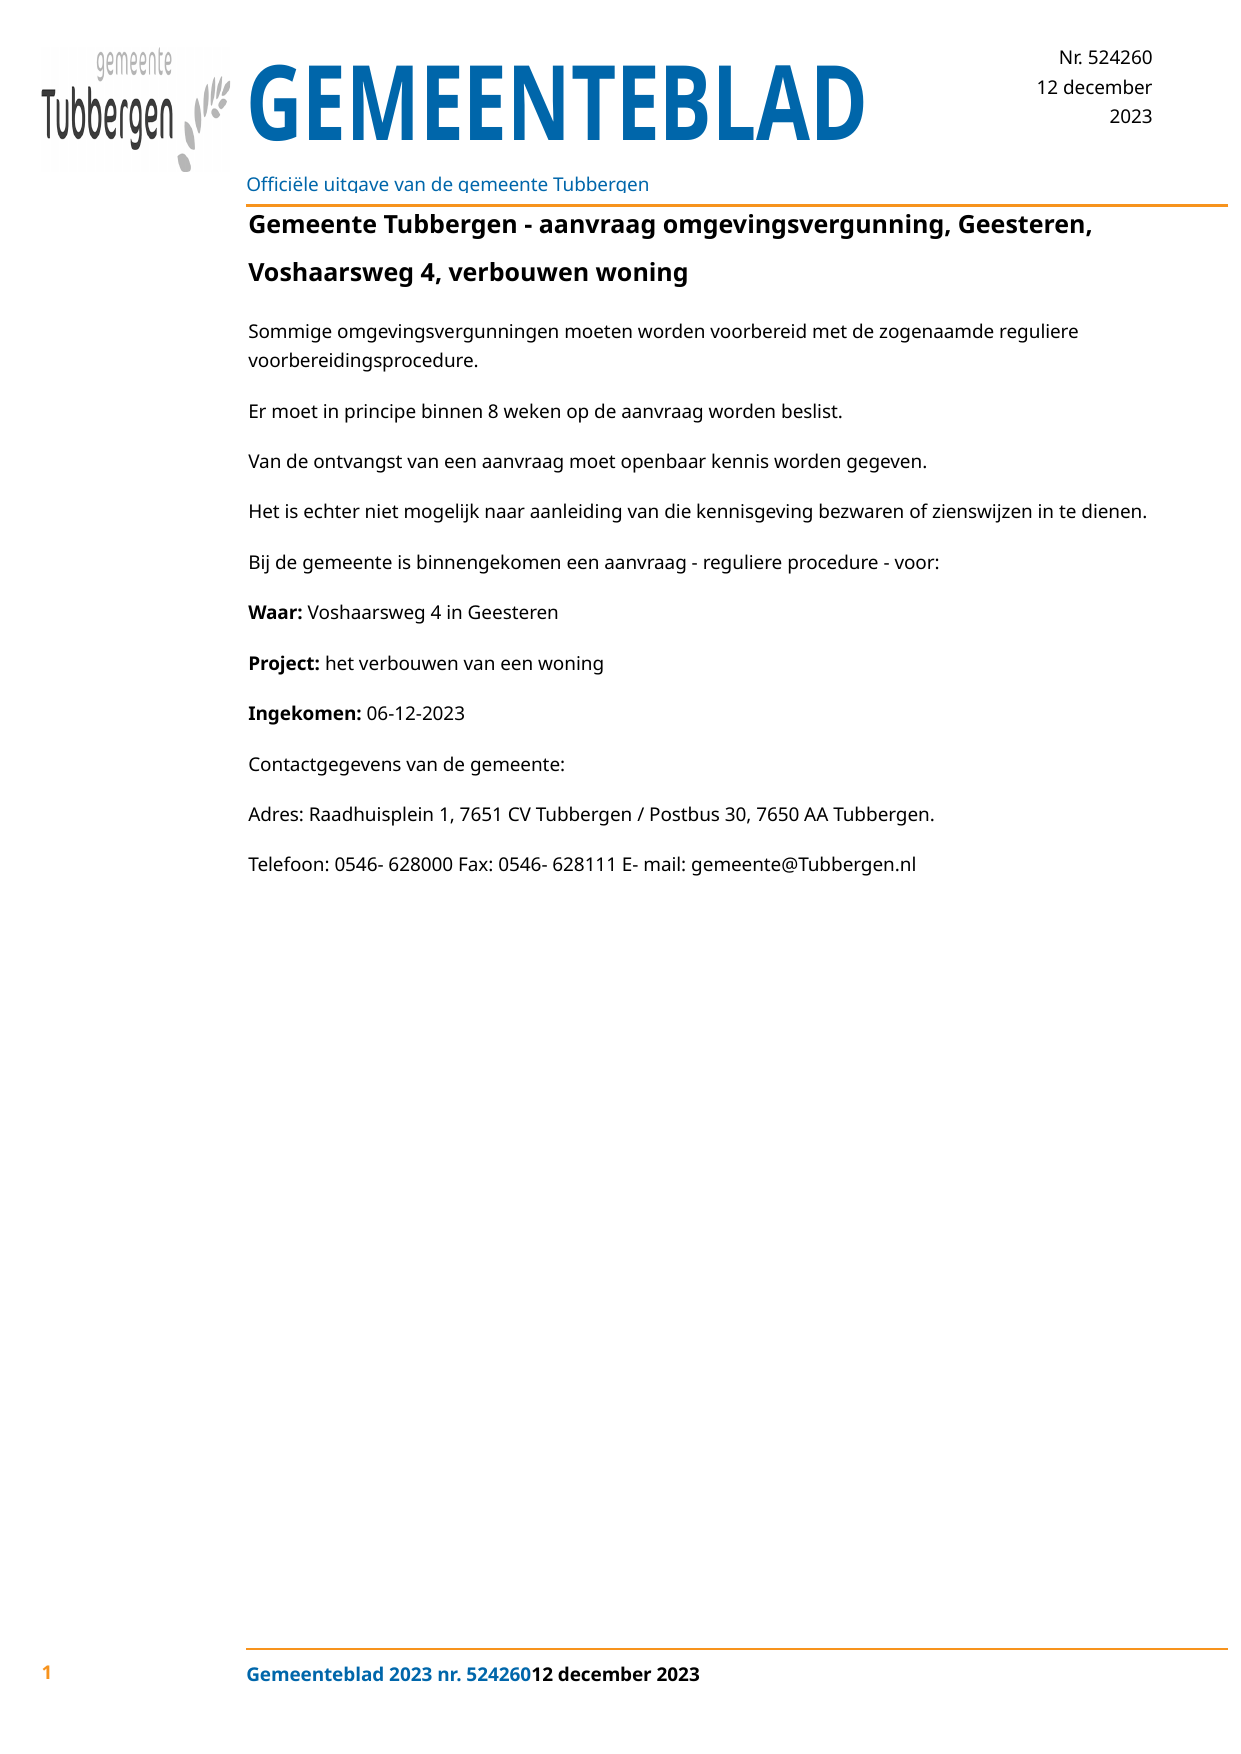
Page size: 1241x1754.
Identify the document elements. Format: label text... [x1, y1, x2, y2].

text Adres: Raadhuisplein 1, 7651 CV Tubbergen / Postbus 30, 7650 AA Tubbergen. [248, 801, 1152, 827]
picture [41, 47, 231, 172]
text Contactgegevens van de gemeente: [248, 751, 1152, 777]
text Waar: Voshaarsweg 4 in Geesteren [248, 599, 1152, 625]
text Er moet in principe binnen 8 weken op de aanvraag worden beslist. [248, 398, 1152, 424]
text Project: het verbouwen van een woning [248, 650, 1152, 676]
text Telefoon: 0546- 628000 Fax: 0546- 628111 E- mail: gemeente@Tubbergen.nl [248, 852, 1152, 877]
text Ingekomen: 06-12-2023 [248, 700, 1152, 726]
text Het is echter niet mogelijk naar aanleiding van die kennisgeving bezwaren of zienswijzen in te dienen. [248, 499, 1152, 524]
text Bij de gemeente is binnengekomen een aanvraag - reguliere procedure - voor: [248, 549, 1152, 575]
text Sommige omgevingsvergunningen moeten worden voorbereid met de zogenaamde reguliere voorbereidingsprocedure. [248, 318, 1152, 373]
text Van de ontvangst van een aanvraag moet openbaar kennis worden gegeven. [248, 448, 1152, 474]
text Gemeente Tubbergen - aanvraag omgevingsvergunning, Geesteren, Voshaarsweg 4, verbouwen woning [248, 207, 1152, 288]
